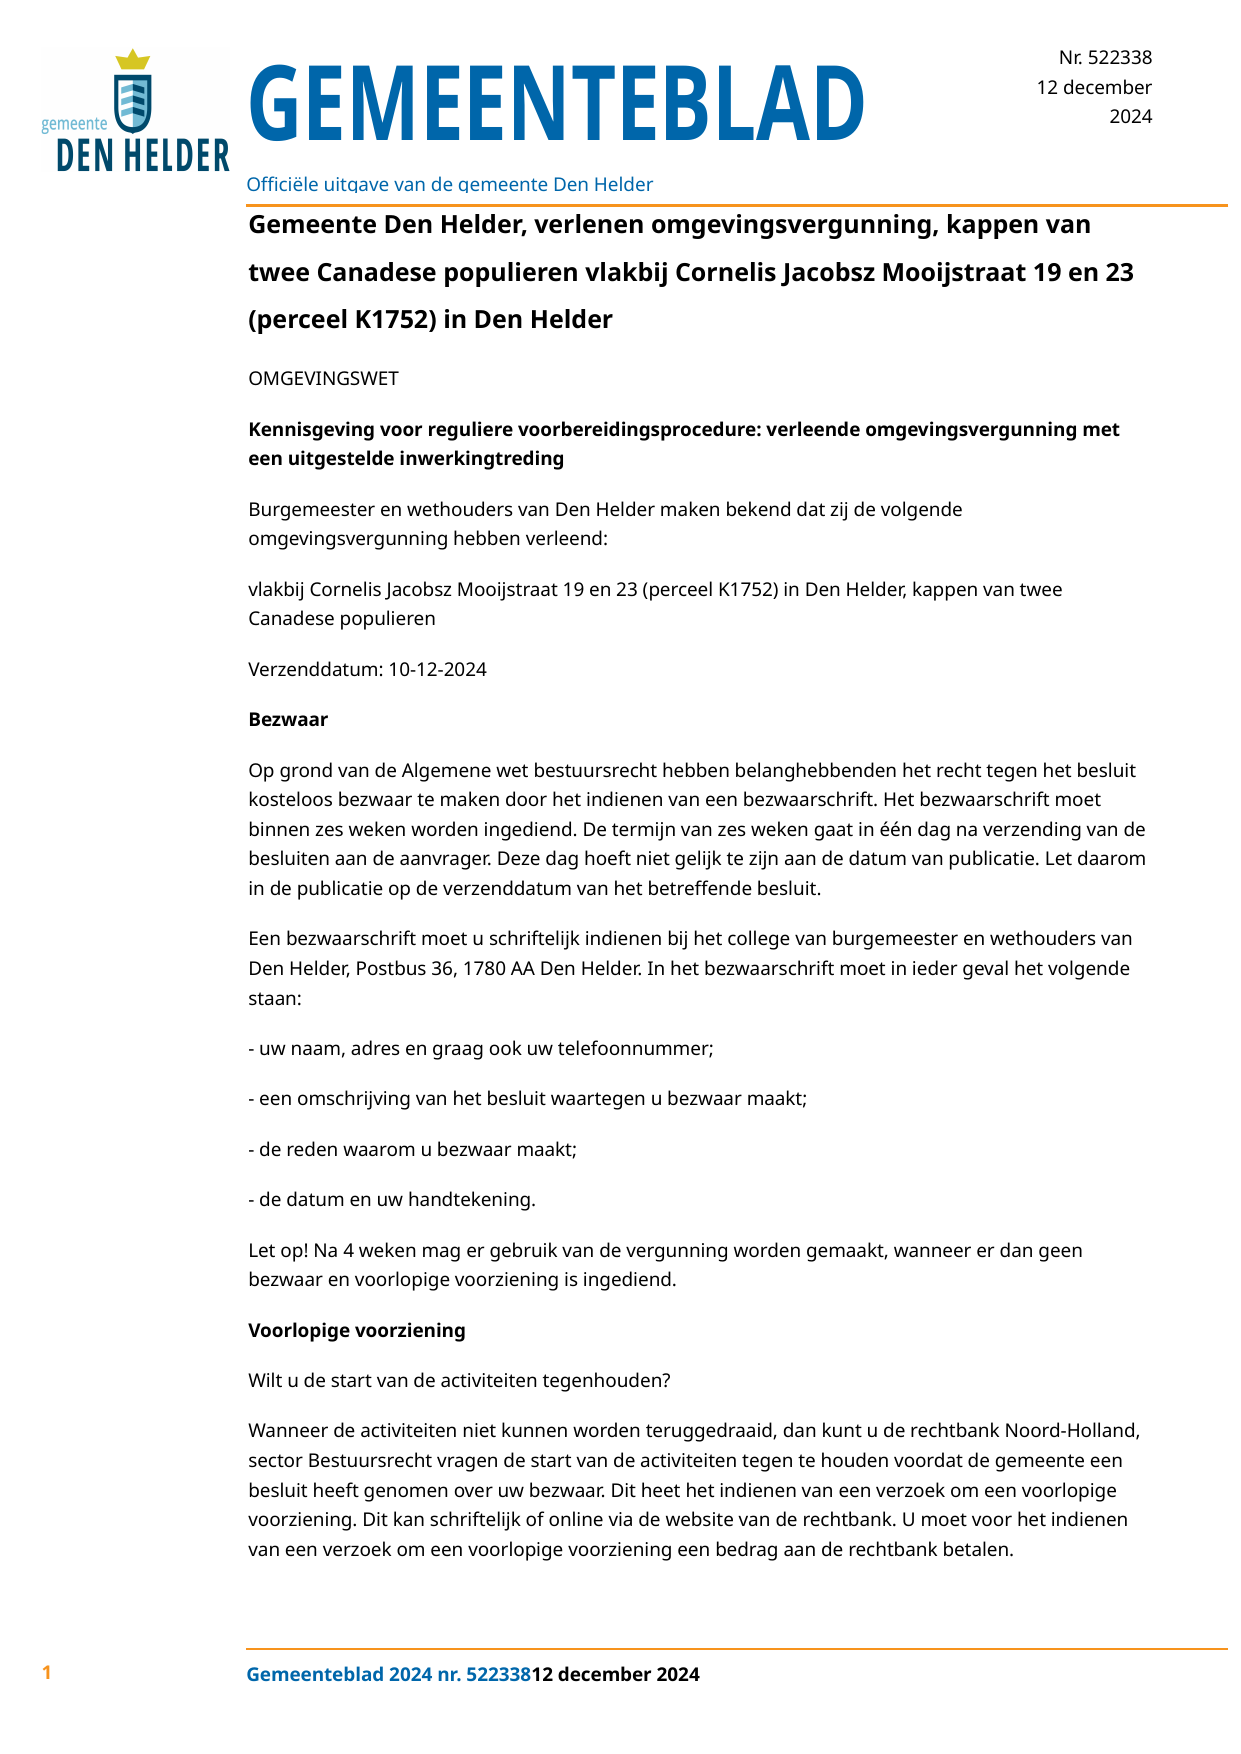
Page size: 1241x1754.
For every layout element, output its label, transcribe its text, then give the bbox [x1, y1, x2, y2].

text Bezwaar [248, 706, 1152, 732]
text vlakbij Cornelis Jacobsz Mooijstraat 19 en 23 (perceel K1752) in Den Helder, kappen van twee Canadese populieren [248, 576, 1152, 631]
picture [41, 47, 231, 172]
text Kennisgeving voor reguliere voorbereidingsprocedure: verleende omgevingsvergunning met een uitgestelde inwerkingtreding [248, 416, 1152, 471]
text OMGEVINGSWET [248, 366, 1152, 391]
text - de datum en uw handtekening. [248, 1186, 1152, 1212]
picture [63, 144, 68, 165]
text - uw naam, adres en graag ook uw telefoonnummer; [248, 1035, 1152, 1061]
text Op grond van de Algemene wet bestuursrecht hebben belanghebbenden het recht tegen het besluit kosteloos bezwaar te maken door het indienen van een bezwaarschrift. Het bezwaarschrift moet binnen zes weken worden ingediend. De termijn van zes weken gaat in één dag na verzending van de besluiten aan de aanvrager. Deze dag hoeft niet gelijk te zijn aan de datum van publicatie. Let daarom in de publicatie op de verzenddatum van het betreffende besluit. [248, 757, 1152, 901]
text - een omschrijving van het besluit waartegen u bezwaar maakt; [248, 1086, 1152, 1111]
text Verzenddatum: 10-12-2024 [248, 656, 1152, 682]
text Een bezwaarschrift moet u schriftelijk indienen bij het college van burgemeester en wethouders van Den Helder, Postbus 36, 1780 AA Den Helder. In het bezwaarschrift moet in ieder geval het volgende staan: [248, 926, 1152, 1010]
text Burgemeester en wethouders van Den Helder maken bekend dat zij de volgende omgevingsvergunning hebben verleend: [248, 496, 1152, 551]
text - de reden waarom u bezwaar maakt; [248, 1136, 1152, 1162]
text Gemeente Den Helder, verlenen omgevingsvergunning, kappen van twee Canadese populieren vlakbij Cornelis Jacobsz Mooijstraat 19 en 23 (perceel K1752) in Den Helder [248, 207, 1152, 336]
picture [182, 144, 187, 165]
picture [220, 160, 224, 172]
text Voorlopige voorziening [248, 1317, 1152, 1342]
text Wanneer de activiteiten niet kunnen worden teruggedraaid, dan kunt u de rechtbank Noord-Holland, sector Bestuursrecht vragen de start van de activiteiten tegen te houden voordat de gemeente een besluit heeft genomen over uw bezwaar. Dit heet het indienen van een verzoek om een voorlopige voorziening. Dit kan schriftelijk of online via de website van de rechtbank. U moet voor het indienen van een verzoek om een voorlopige voorziening een bedrag aan de rechtbank betalen. [248, 1418, 1152, 1562]
picture [100, 154, 106, 172]
text Wilt u de start van de activiteiten tegenhouden? [248, 1367, 1152, 1393]
text Let op! Na 4 weken mag er gebruik van de vergunning worden gemaakt, wanneer er dan geen bezwaar en voorlopige voorziening is ingediend. [248, 1237, 1152, 1292]
picture [130, 157, 135, 172]
